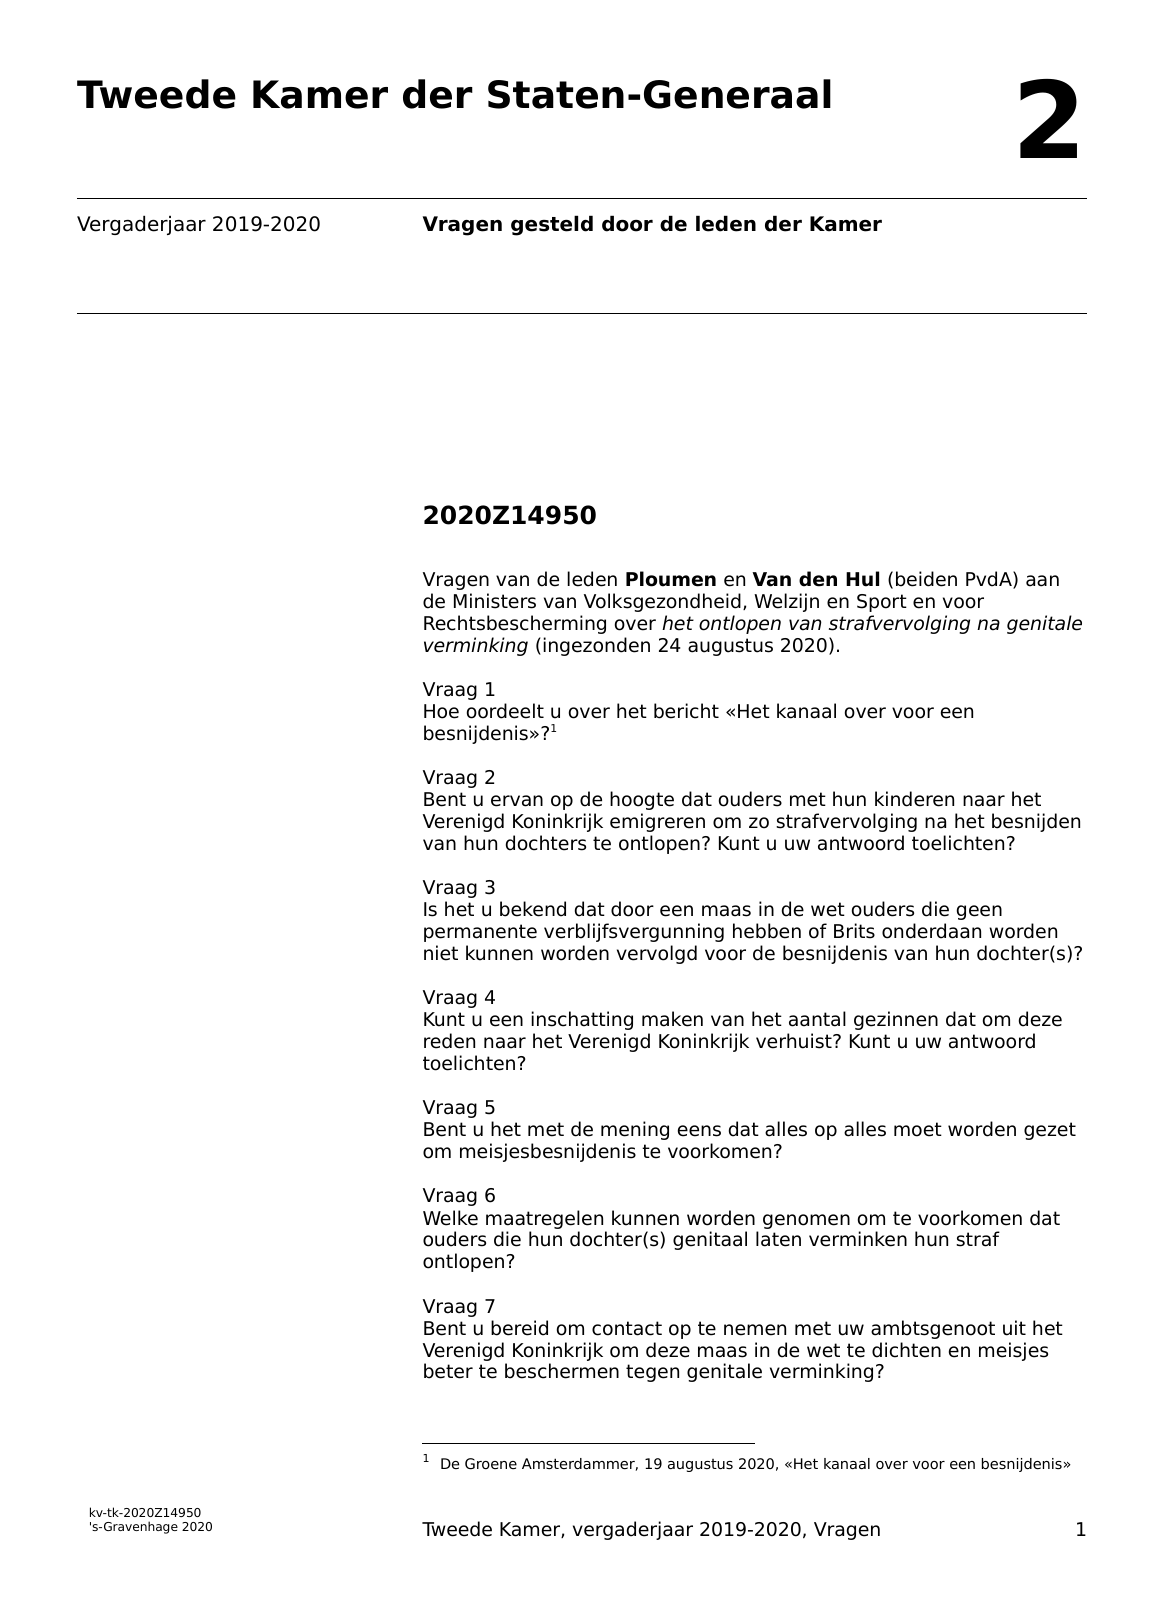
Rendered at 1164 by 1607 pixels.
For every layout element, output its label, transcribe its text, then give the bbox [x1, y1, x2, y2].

text Vraag 1 [422, 679, 1087, 701]
text Vraag 2 [422, 767, 1087, 789]
text Bent u ervan op de hoogte dat ouders met hun kinderen naar het Verenigd Koninkrijk emigreren om zo strafvervolging na het besnijden van hun dochters te ontlopen? Kunt u uw antwoord toelichten? [422, 789, 1087, 855]
text 2020Z14950 [422, 501, 1087, 531]
text Vragen van de leden Ploumen en Van den Hul (beiden PvdA) aan de Ministers van Volksgezondheid, Welzijn en Sport en voor Rechtsbescherming over het ontlopen van strafvervolging na genitale verminking (ingezonden 24 augustus 2020). [422, 569, 1087, 657]
text Vraag 7 [422, 1296, 1087, 1317]
table_header 2 [886, 59, 1087, 198]
text kv-tk-2020Z14950 [88, 1506, 323, 1520]
text Is het u bekend dat door een maas in de wet ouders die geen permanente verblijfsvergunning hebben of Brits onderdaan worden niet kunnen worden vervolgd voor de besnijdenis van hun dochter(s)? [422, 899, 1087, 965]
text Vraag 6 [422, 1185, 1087, 1207]
text Bent u bereid om contact op te nemen met uw ambtsgenoot uit het Verenigd Koninkrijk om deze maas in de wet te dichten en meisjes beter te beschermen tegen genitale verminking? [422, 1317, 1087, 1383]
table_header Tweede Kamer der Staten-Generaal [77, 59, 886, 198]
text Kunt u een inschatting maken van het aantal gezinnen dat om deze reden naar het Verenigd Koninkrijk verhuist? Kunt u uw antwoord toelichten? [422, 1009, 1087, 1075]
text Welke maatregelen kunnen worden genomen om te voorkomen dat ouders die hun dochter(s) genitaal laten verminken hun straf ontlopen? [422, 1207, 1087, 1273]
text Bent u het met de mening eens dat alles op alles moet worden gezet om meisjesbesnijdenis te voorkomen? [422, 1119, 1087, 1163]
text Vraag 3 [422, 877, 1087, 899]
text Vraag 5 [422, 1097, 1087, 1119]
table_cell Vergaderjaar 2019-2020 [77, 199, 422, 313]
text Vraag 4 [422, 987, 1087, 1009]
table_cell Vragen gesteld door de leden der Kamer [422, 199, 1087, 313]
text 's-Gravenhage 2020 [88, 1520, 323, 1534]
text Hoe oordeelt u over het bericht «Het kanaal over voor een besnijdenis»? [422, 701, 1087, 745]
text De Groene Amsterdammer, 19 augustus 2020, «Het kanaal over voor een besnijdenis» [422, 1452, 1087, 1474]
